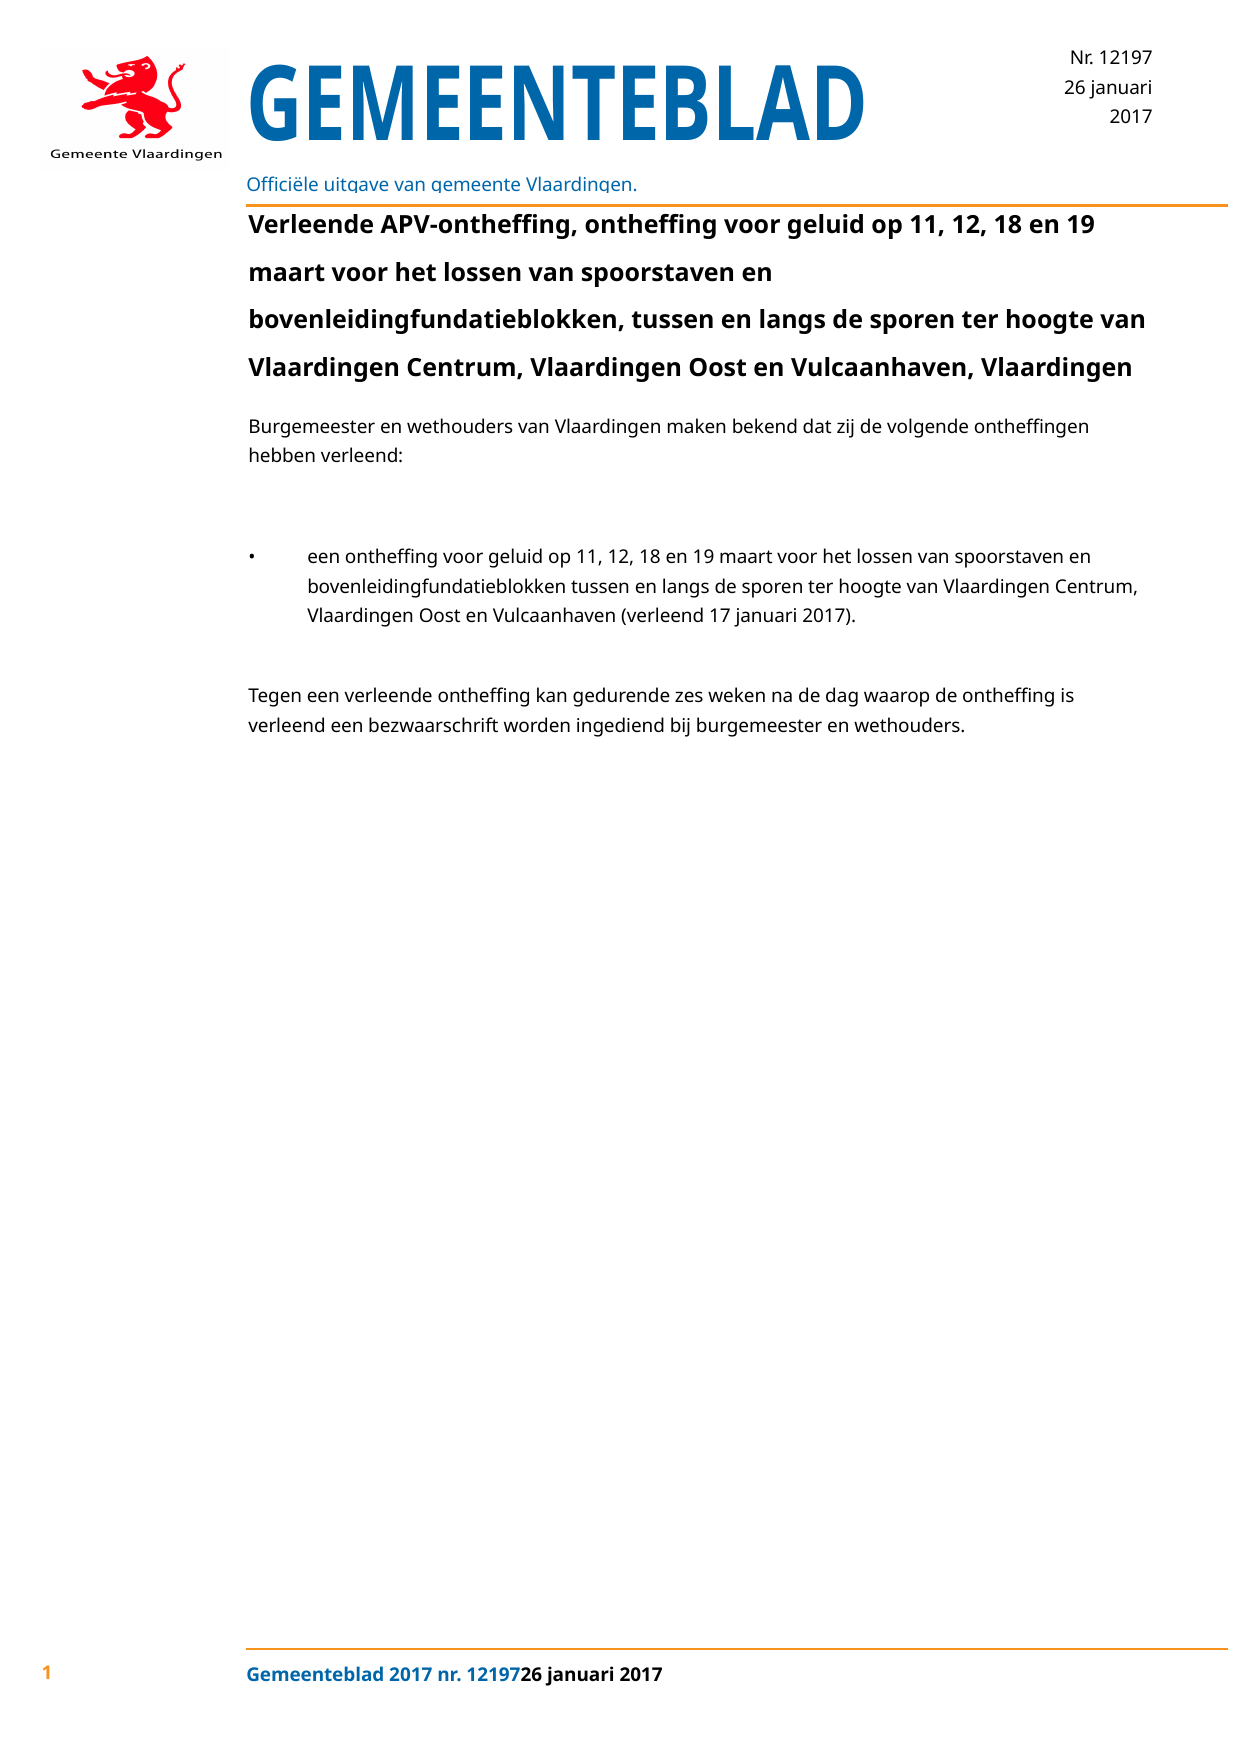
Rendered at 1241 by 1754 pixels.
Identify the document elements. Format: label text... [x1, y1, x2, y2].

picture [41, 47, 231, 172]
text Burgemeester en wethouders van Vlaardingen maken bekend dat zij de volgende ontheffingen hebben verleend: [248, 413, 1152, 468]
text Tegen een verleende ontheffing kan gedurende zes weken na de dag waarop de ontheffing is verleend een bezwaarschrift worden ingediend bij burgemeester en wethouders. [248, 683, 1152, 738]
list een ontheffing voor geluid op 11, 12, 18 en 19 maart voor het lossen van spoorstaven en bovenleidingfundatieblokken tussen en langs de sporen ter hoogte van Vlaardingen Centrum, Vlaardingen Oost en Vulcaanhaven (verleend 17 januari 2017). [248, 543, 1152, 628]
text Verleende APV-ontheffing, ontheffing voor geluid op 11, 12, 18 en 19 maart voor het lossen van spoorstaven en bovenleidingfundatieblokken, tussen en langs de sporen ter hoogte van Vlaardingen Centrum, Vlaardingen Oost en Vulcaanhaven, Vlaardingen [248, 207, 1152, 384]
